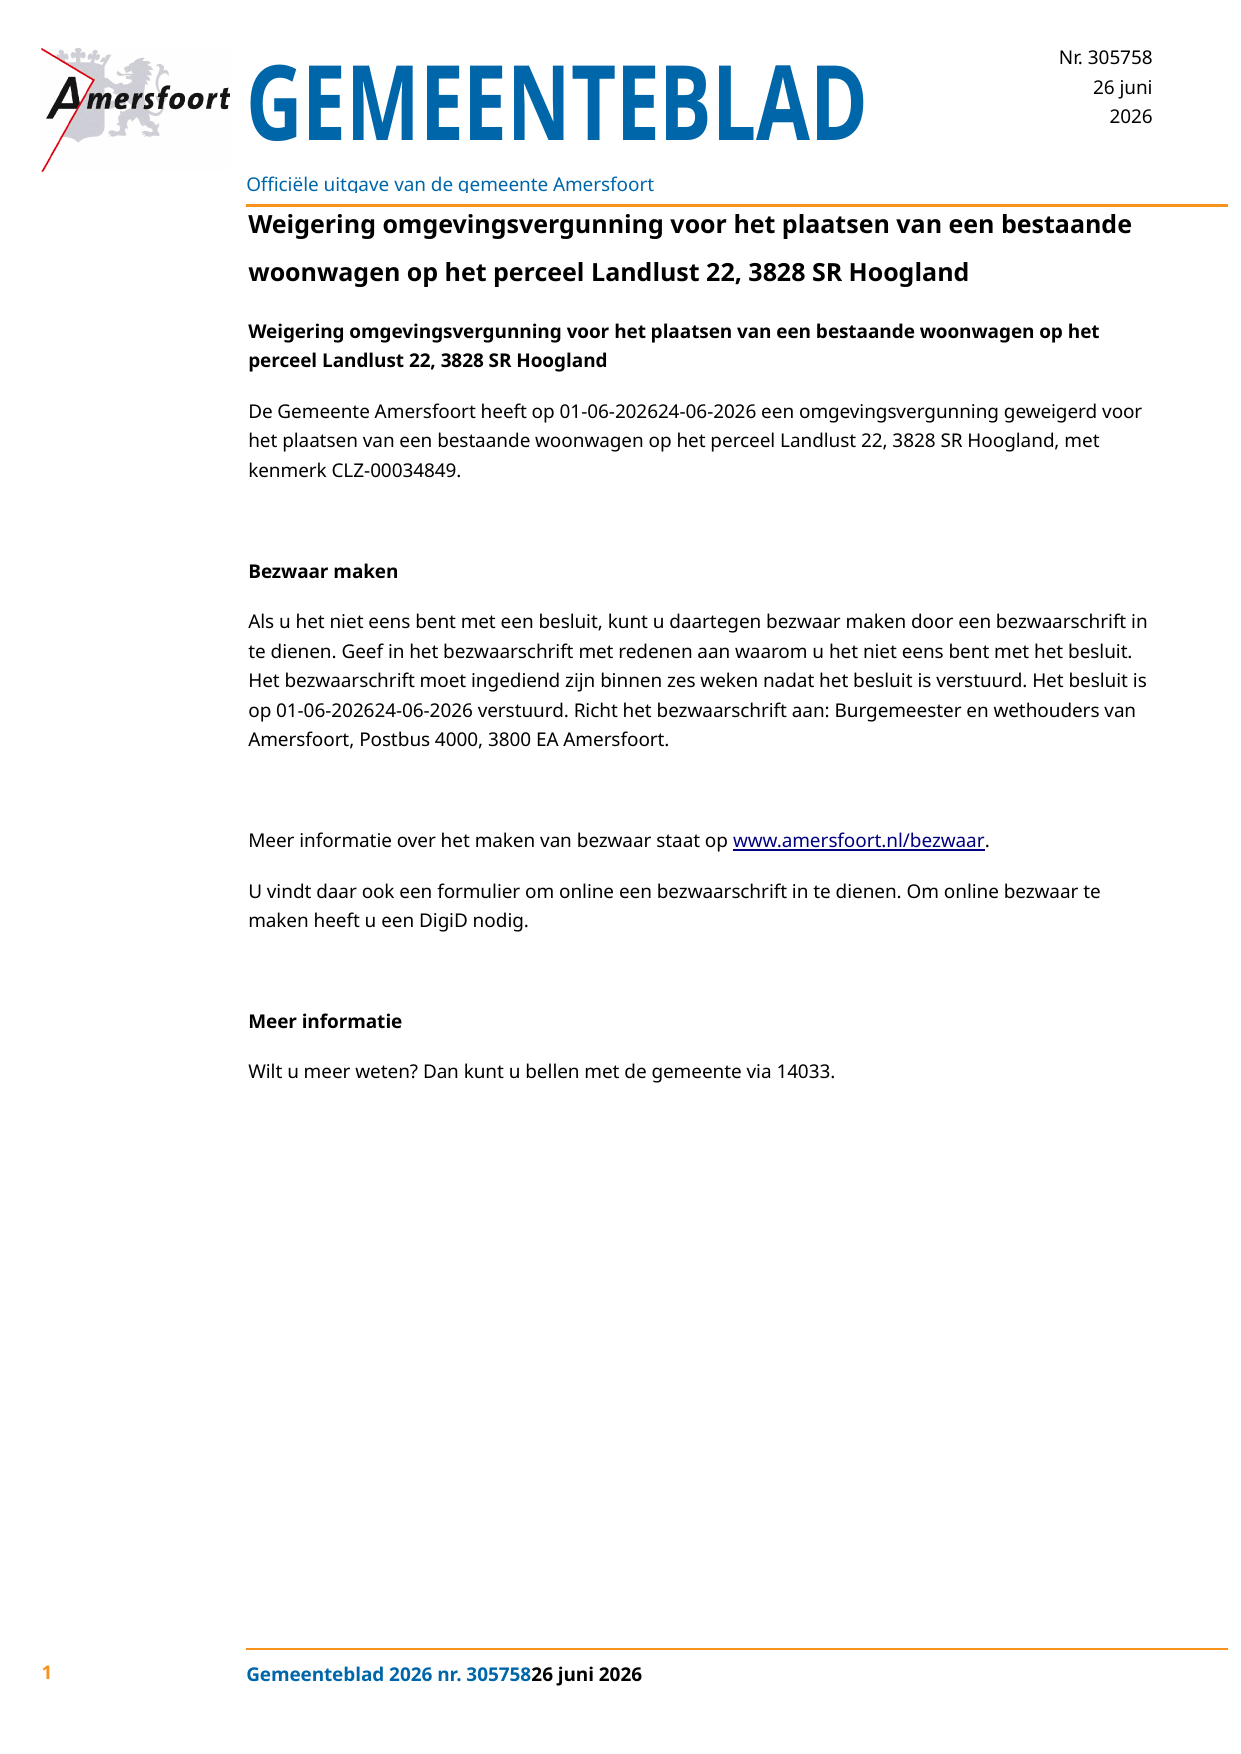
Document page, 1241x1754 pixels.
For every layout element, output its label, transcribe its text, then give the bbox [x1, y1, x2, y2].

text Weigering omgevingsvergunning voor het plaatsen van een bestaande woonwagen op het perceel Landlust 22, 3828 SR Hoogland [248, 207, 1152, 288]
text Wilt u meer weten? Dan kunt u bellen met de gemeente via 14033. [248, 1059, 1152, 1084]
text Weigering omgevingsvergunning voor het plaatsen van een bestaande woonwagen op het perceel Landlust 22, 3828 SR Hoogland [248, 318, 1152, 373]
text Bezwaar maken [248, 558, 1152, 584]
text U vindt daar ook een formulier om online een bezwaarschrift in te dienen. Om online bezwaar te maken heeft u een DigiD nodig. [248, 878, 1152, 933]
text De Gemeente Amersfoort heeft op 01-06-202624-06-2026 een omgevingsvergunning geweigerd voor het plaatsen van een bestaande woonwagen op het perceel Landlust 22, 3828 SR Hoogland, met kenmerk CLZ-00034849. [248, 398, 1152, 483]
text Als u het niet eens bent met een besluit, kunt u daartegen bezwaar maken door een bezwaarschrift in te dienen. Geef in het bezwaarschrift met redenen aan waarom u het niet eens bent met het besluit. Het bezwaarschrift moet ingediend zijn binnen zes weken nadat het besluit is verstuurd. Het besluit is op 01-06-202624-06-2026 verstuurd. Richt het bezwaarschrift aan: Burgemeester en wethouders van Amersfoort, Postbus 4000, 3800 EA Amersfoort. [248, 608, 1152, 752]
picture [41, 47, 231, 172]
text Meer informatie [248, 1008, 1152, 1034]
text Meer informatie over het maken van bezwaar staat op www.amersfoort.nl/bezwaar. [248, 827, 1152, 853]
